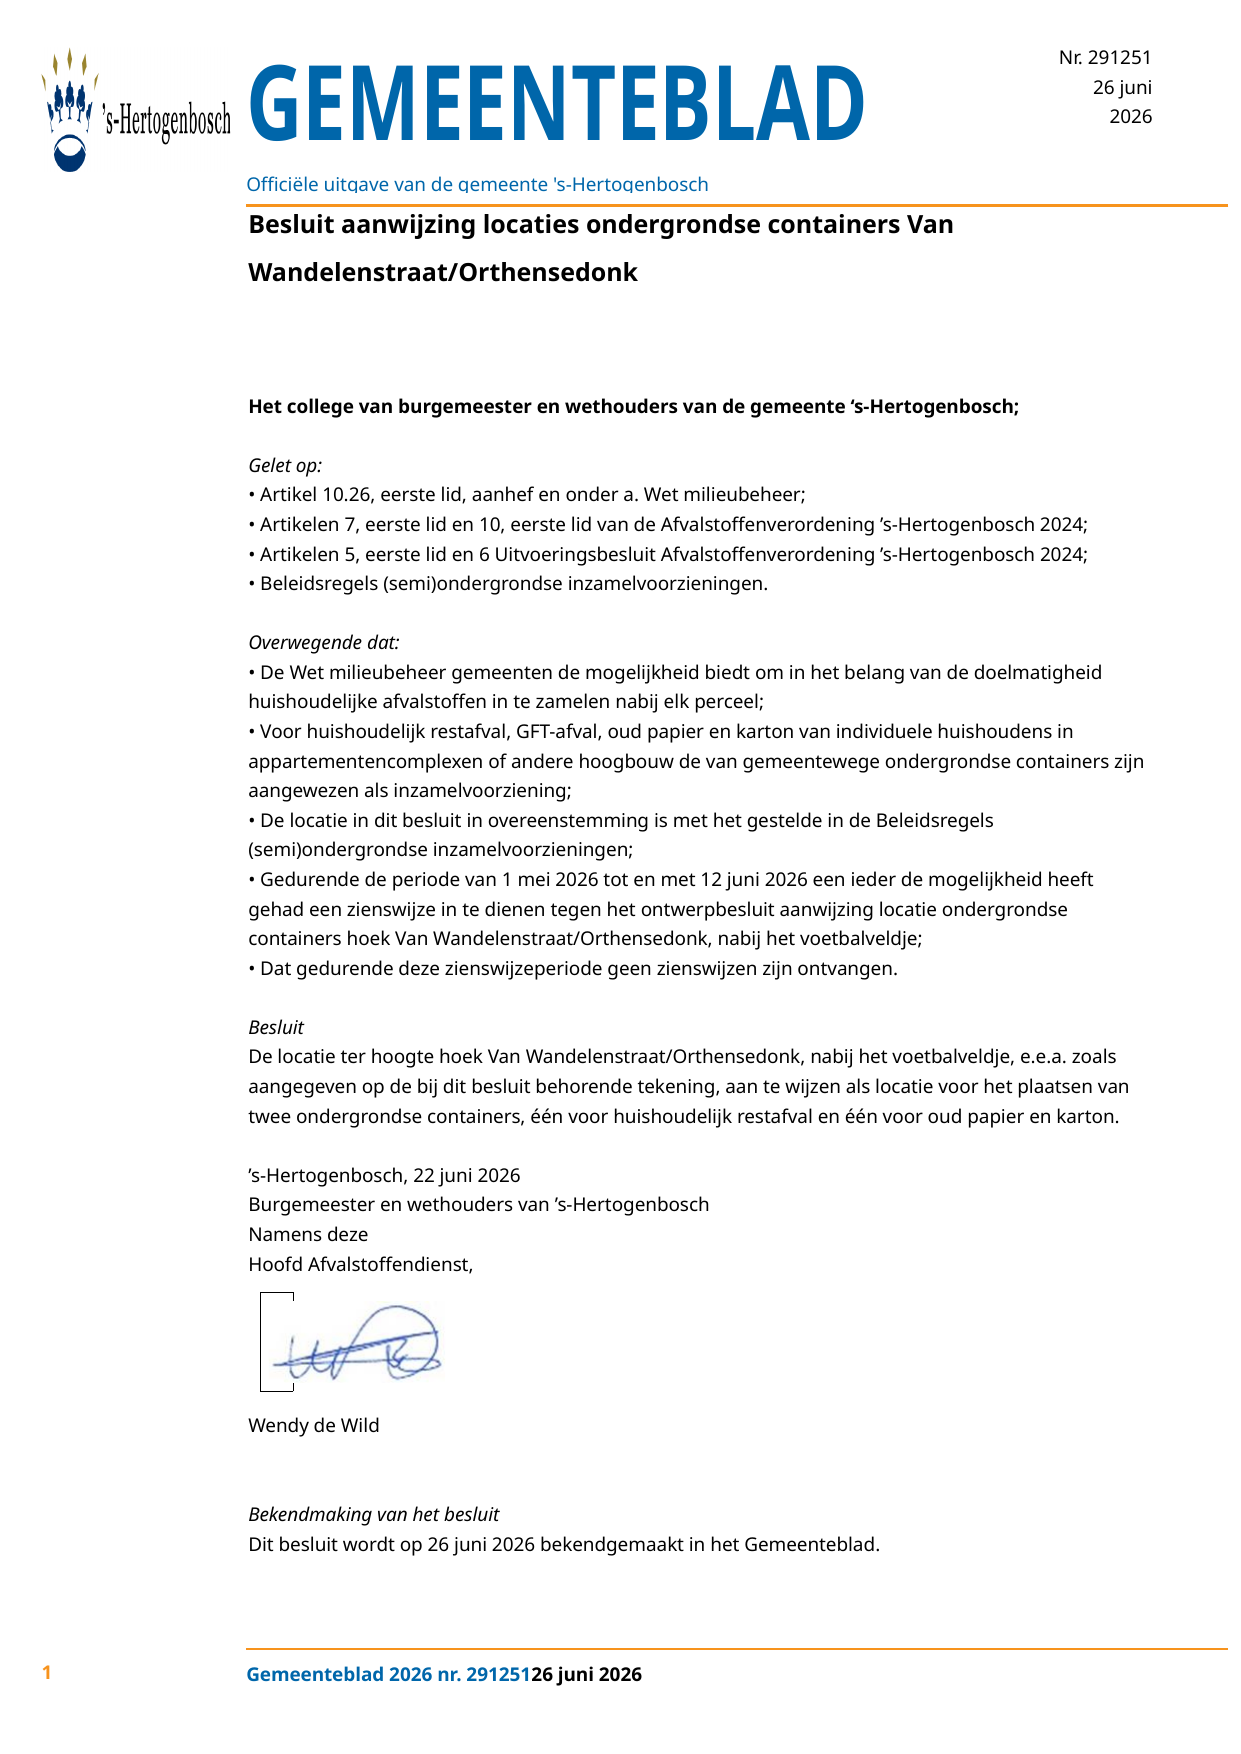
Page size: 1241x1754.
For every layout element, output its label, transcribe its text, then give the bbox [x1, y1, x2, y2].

text Besluit aanwijzing locaties ondergrondse containers Van Wandelenstraat/Orthensedonk [248, 207, 1152, 288]
text Het college van burgemeester en wethouders van de gemeente ‘s-Hertogenbosch; [248, 393, 1152, 419]
text Burgemeester en wethouders van ’s-Hertogenbosch [248, 1192, 1152, 1217]
text ’s-Hertogenbosch, 22 juni 2026 [248, 1162, 1152, 1188]
text • Beleidsregels (semi)ondergrondse inzamelvoorzieningen. [248, 570, 1152, 596]
text Gelet op: [248, 452, 1152, 478]
text Besluit [248, 1014, 1152, 1040]
text • De Wet milieubeheer gemeenten de mogelijkheid biedt om in het belang van de doelmatigheid huishoudelijke afvalstoffen in te zamelen nabij elk perceel; [248, 659, 1152, 714]
picture [268, 1301, 449, 1383]
text • Dat gedurende deze zienswijzeperiode geen zienswijzen zijn ontvangen. [248, 955, 1152, 981]
text Namens deze [248, 1221, 1152, 1247]
text • Artikelen 5, eerste lid en 6 Uitvoeringsbesluit Afvalstoffenverordening ’s-Hertogenbosch 2024; [248, 541, 1152, 567]
text • Artikel 10.26, eerste lid, aanhef en onder a. Wet milieubeheer; [248, 482, 1152, 507]
text • Artikelen 7, eerste lid en 10, eerste lid van de Afvalstoffenverordening ’s-Hertogenbosch 2024; [248, 511, 1152, 537]
text Overwegende dat: [248, 629, 1152, 655]
text • Voor huishoudelijk restafval, GFT-afval, oud papier en karton van individuele huishoudens in appartementencomplexen of andere hoogbouw de van gemeentewege ondergrondse containers zijn aangewezen als inzamelvoorziening; [248, 718, 1152, 803]
text Dit besluit wordt op 26 juni 2026 bekendgemaakt in het Gemeenteblad. [248, 1531, 1152, 1557]
text Wendy de Wild [248, 1412, 1152, 1438]
text • De locatie in dit besluit in overeenstemming is met het gestelde in de Beleidsregels (semi)ondergrondse inzamelvoorzieningen; [248, 807, 1152, 862]
text Bekendmaking van het besluit [248, 1501, 1152, 1527]
picture [41, 47, 231, 172]
text • Gedurende de periode van 1 mei 2026 tot en met 12 juni 2026 een ieder de mogelijkheid heeft gehad een zienswijze in te dienen tegen het ontwerpbesluit aanwijzing locatie ondergrondse containers hoek Van Wandelenstraat/Orthensedonk, nabij het voetbalveldje; [248, 866, 1152, 951]
text Hoofd Afvalstoffendienst, [248, 1251, 1152, 1277]
text De locatie ter hoogte hoek Van Wandelenstraat/Orthensedonk, nabij het voetbalveldje, e.e.a. zoals aangegeven op de bij dit besluit behorende tekening, aan te wijzen als locatie voor het plaatsen van twee ondergrondse containers, één voor huishoudelijk restafval en één voor oud papier en karton. [248, 1044, 1152, 1129]
